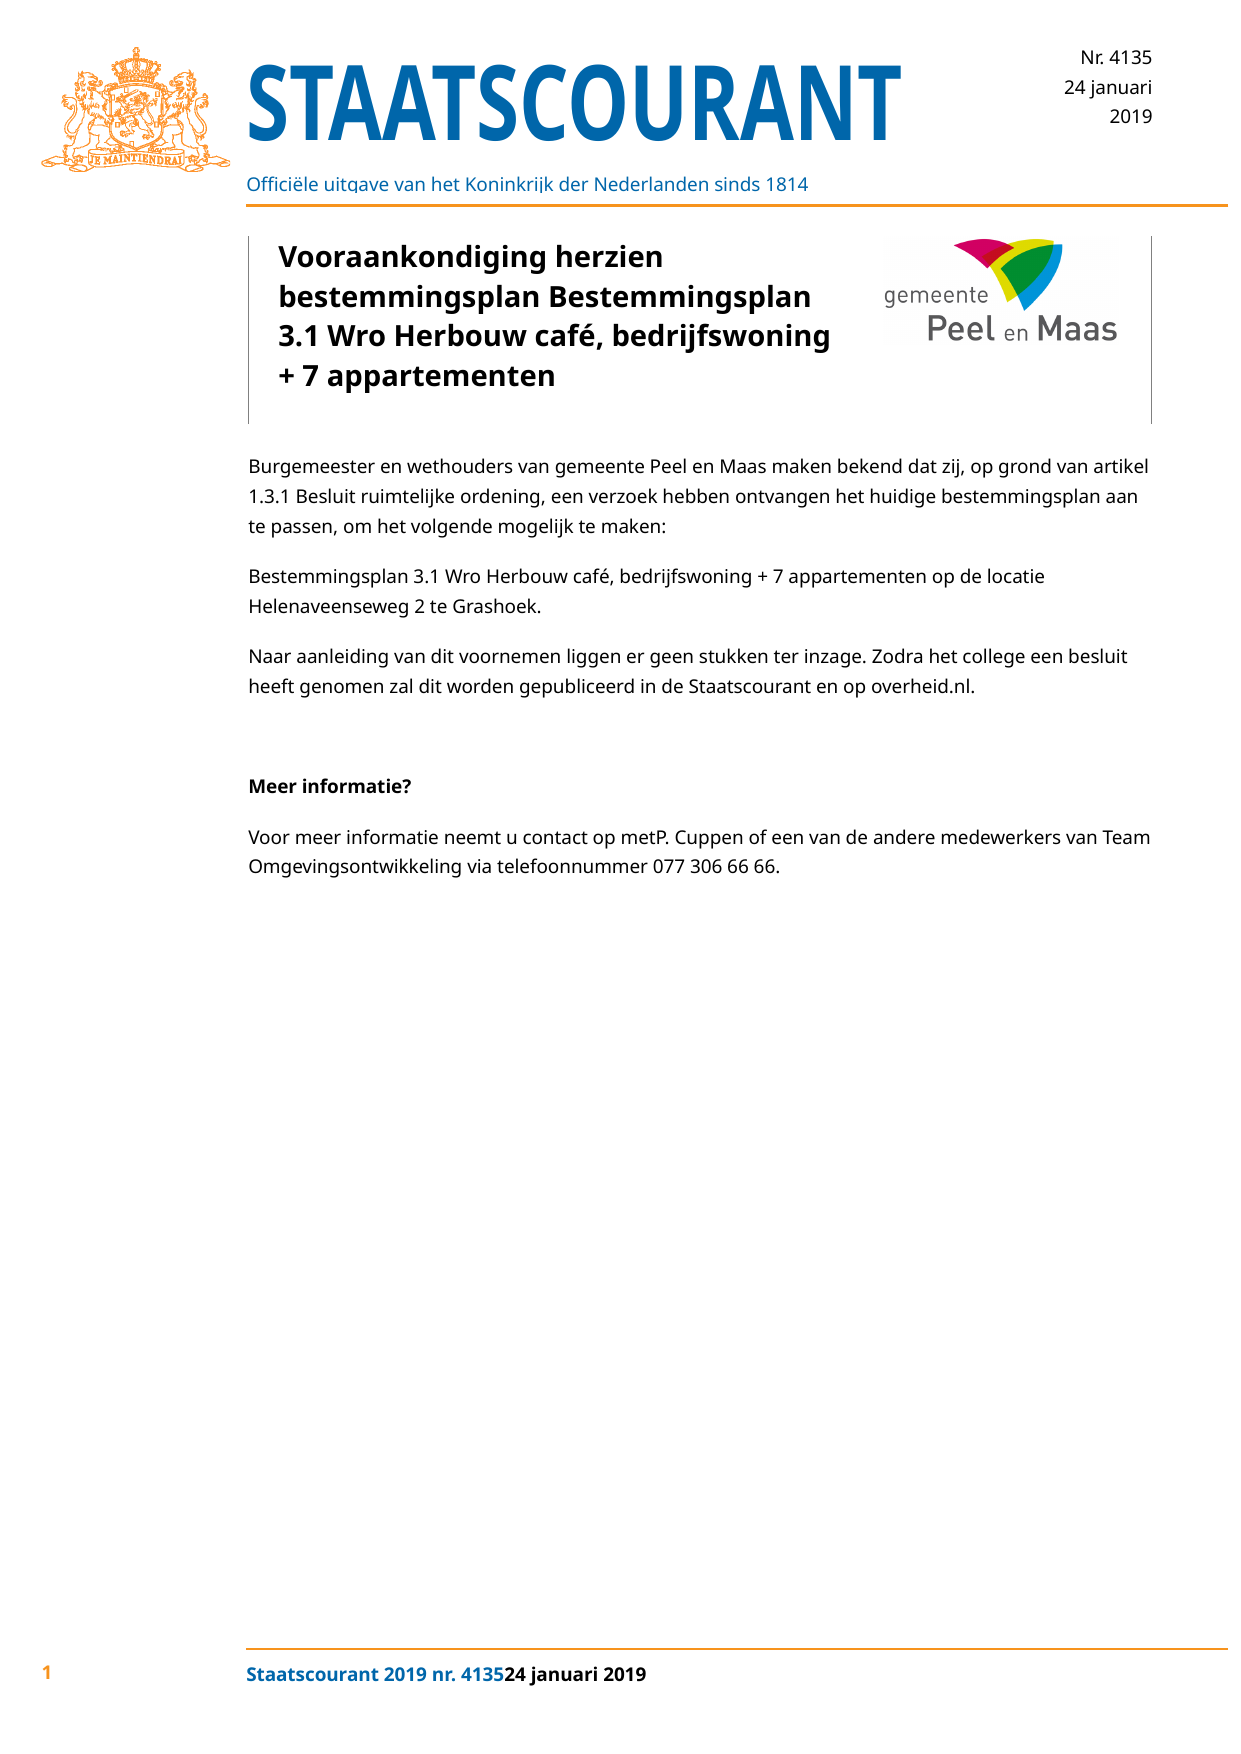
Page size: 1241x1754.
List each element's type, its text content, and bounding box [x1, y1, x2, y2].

picture [41, 47, 231, 172]
text Naar aanleiding van dit voornemen liggen er geen stukken ter inzage. Zodra het college een besluit heeft genomen zal dit worden gepubliceerd in de Staatscourant en op overheid.nl. [248, 643, 1152, 698]
text Bestemmingsplan 3.1 Wro Herbouw café, bedrijfswoning + 7 appartementen op de locatie Helenaveenseweg 2 te Grashoek. [248, 563, 1152, 618]
picture [882, 236, 1119, 345]
table_header Vooraankondiging herzien bestemmingsplan Bestemmingsplan 3.1 Wro Herbouw café, bedrijfswoning + 7 appartementen [249, 236, 850, 424]
text Voor meer informatie neemt u contact op metP. Cuppen of een van de andere medewerkers van Team Omgevingsontwikkeling via telefoonnummer 077 306 66 66. [248, 824, 1152, 879]
table_header [850, 236, 1151, 424]
text Meer informatie? [248, 774, 1152, 799]
text Burgemeester en wethouders van gemeente Peel en Maas maken bekend dat zij, op grond van artikel 1.3.1 Besluit ruimtelijke ordening, een verzoek hebben ontvangen het huidige bestemmingsplan aan te passen, om het volgende mogelijk te maken: [248, 454, 1152, 538]
